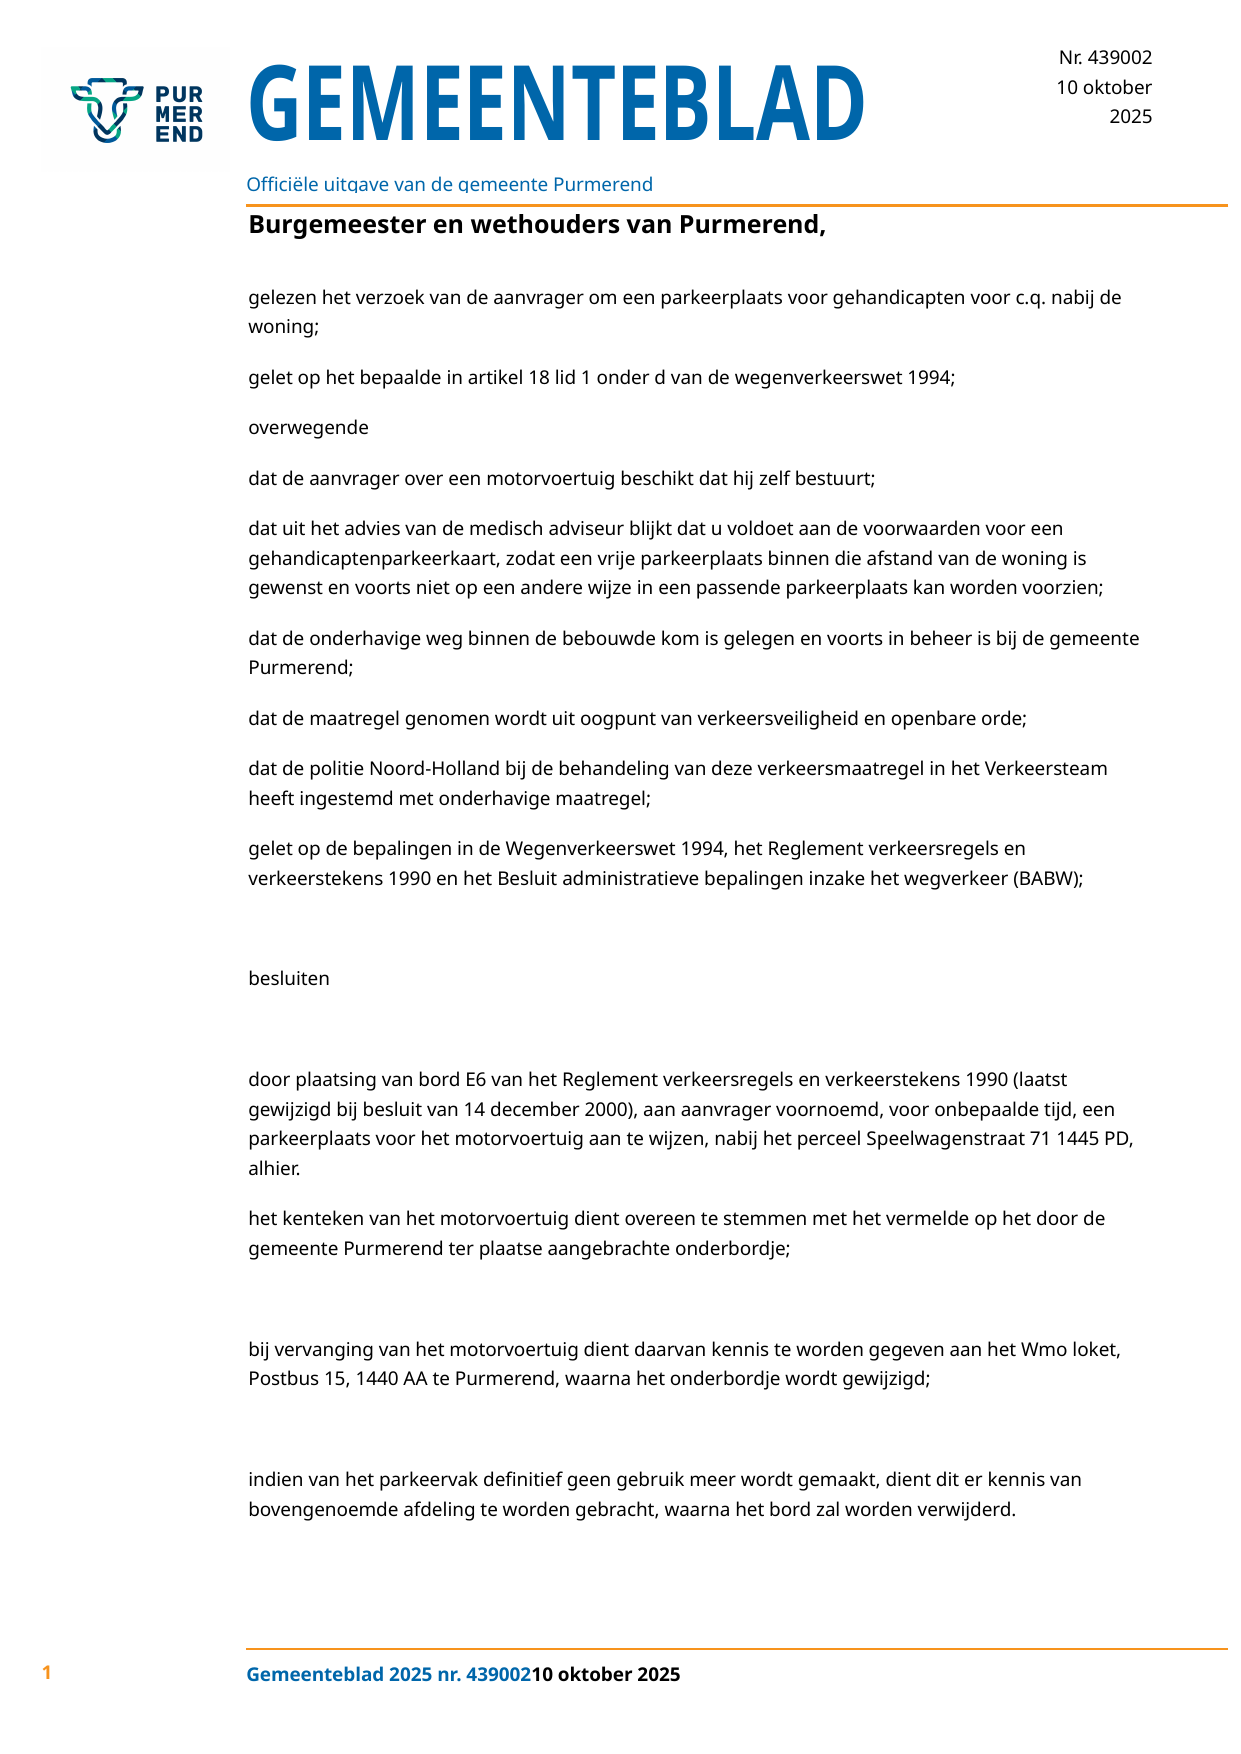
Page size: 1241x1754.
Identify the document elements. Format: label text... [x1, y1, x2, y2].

text door plaatsing van bord E6 van het Reglement verkeersregels en verkeerstekens 1990 (laatst gewijzigd bij besluit van 14 december 2000), aan aanvrager voornoemd, voor onbepaalde tijd, een parkeerplaats voor het motorvoertuig aan te wijzen, nabij het perceel Speelwagenstraat 71 1445 PD, alhier. [248, 1066, 1152, 1181]
text Burgemeester en wethouders van Purmerend, [248, 207, 1152, 241]
text besluiten [248, 966, 1152, 991]
text dat uit het advies van de medisch adviseur blijkt dat u voldoet aan de voorwaarden voor een gehandicaptenparkeerkaart, zodat een vrije parkeerplaats binnen die afstand van de woning is gewenst en voorts niet op een andere wijze in een passende parkeerplaats kan worden voorzien; [248, 515, 1152, 600]
text het kenteken van het motorvoertuig dient overeen te stemmen met het vermelde op het door de gemeente Purmerend ter plaatse aangebrachte onderbordje; [248, 1206, 1152, 1261]
text dat de politie Noord-Holland bij de behandeling van deze verkeersmaatregel in het Verkeersteam heeft ingestemd met onderhavige maatregel; [248, 755, 1152, 811]
text gelet op de bepalingen in de Wegenverkeerswet 1994, het Reglement verkeersregels en verkeerstekens 1990 en het Besluit administratieve bepalingen inzake het wegverkeer (BABW); [248, 835, 1152, 891]
text dat de onderhavige weg binnen de bebouwde kom is gelegen en voorts in beheer is bij de gemeente Purmerend; [248, 625, 1152, 680]
text indien van het parkeervak definitief geen gebruik meer wordt gemaakt, dient dit er kennis van bovengenoemde afdeling te worden gebracht, waarna het bord zal worden verwijderd. [248, 1466, 1152, 1522]
text dat de maatregel genomen wordt uit oogpunt van verkeersveiligheid en openbare orde; [248, 705, 1152, 731]
text bij vervanging van het motorvoertuig dient daarvan kennis te worden gegeven aan het Wmo loket, Postbus 15, 1440 AA te Purmerend, waarna het onderbordje wordt gewijzigd; [248, 1336, 1152, 1391]
text overwegende [248, 414, 1152, 440]
text gelezen het verzoek van de aanvrager om een parkeerplaats voor gehandicapten voor c.q. nabij de woning; [248, 284, 1152, 339]
text dat de aanvrager over een motorvoertuig beschikt dat hij zelf bestuurt; [248, 465, 1152, 491]
picture [41, 47, 231, 172]
text gelet op het bepaalde in artikel 18 lid 1 onder d van de wegenverkeerswet 1994; [248, 364, 1152, 390]
